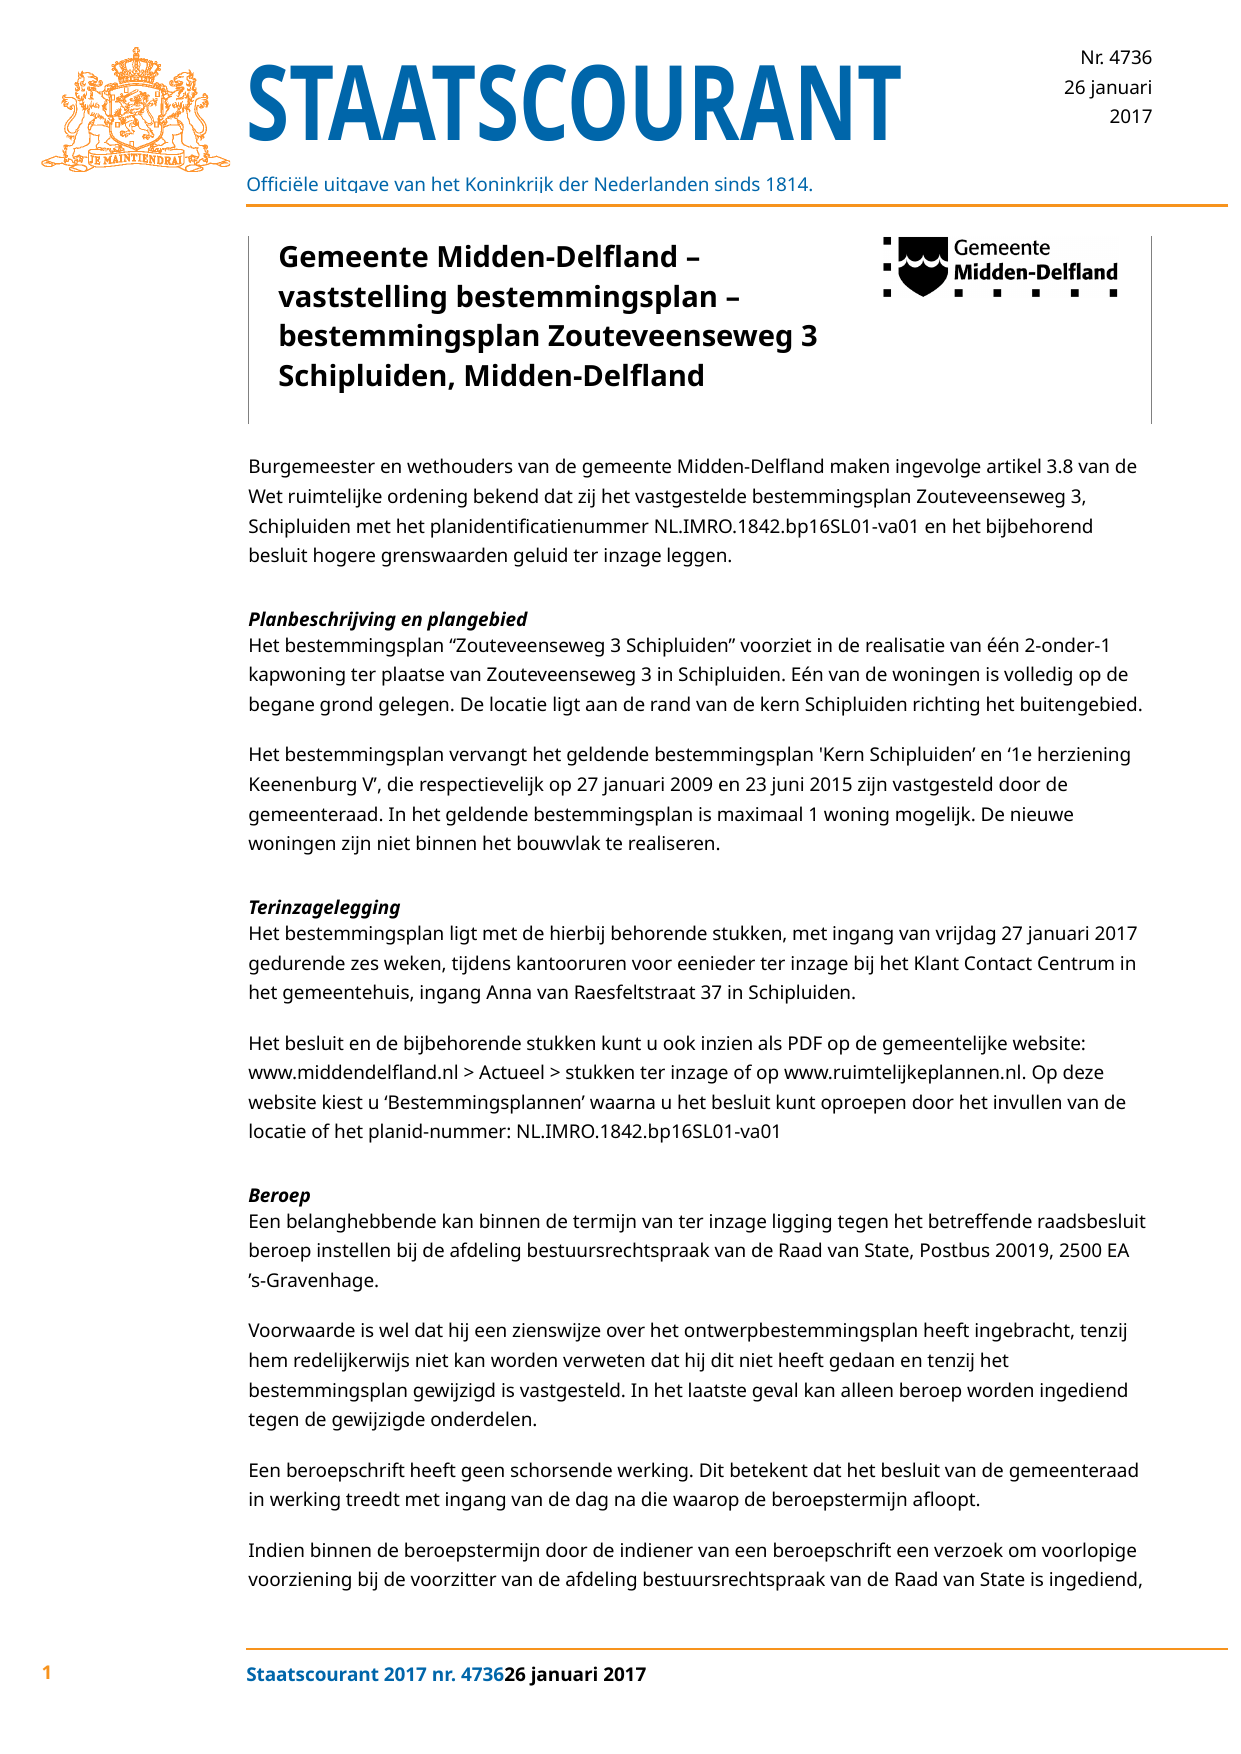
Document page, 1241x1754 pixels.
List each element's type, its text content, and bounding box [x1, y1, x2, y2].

table_header Gemeente Midden-Delfland – vaststelling bestemmingsplan – bestemmingsplan Zouteveenseweg 3 Schipluiden, Midden-Delfland [249, 236, 850, 424]
text Voorwaarde is wel dat hij een zienswijze over het ontwerpbestemmingsplan heeft ingebracht, tenzij hem redelijkerwijs niet kan worden verweten dat hij dit niet heeft gedaan en tenzij het bestemmingsplan gewijzigd is vastgesteld. In het laatste geval kan alleen beroep worden ingediend tegen de gewijzigde onderdelen. [248, 1318, 1152, 1432]
text Beroep [248, 1182, 1152, 1208]
text Het bestemmingsplan vervangt het geldende bestemmingsplan 'Kern Schipluiden’ en ‘1e herziening Keenenburg V’, die respectievelijk op 27 januari 2009 en 23 juni 2015 zijn vastgesteld door de gemeenteraad. In het geldende bestemmingsplan is maximaal 1 woning mogelijk. De nieuwe woningen zijn niet binnen het bouwvlak te realiseren. [248, 742, 1152, 856]
text Het besluit en de bijbehorende stukken kunt u ook inzien als PDF op de gemeentelijke website: www.middendelfland.nl > Actueel > stukken ter inzage of op www.ruimtelijkeplannen.nl. Op deze website kiest u ‘Bestemmingsplannen’ waarna u het besluit kunt oproepen door het invullen van de locatie of het planid-nummer: NL.IMRO.1842.bp16SL01-va01 [248, 1030, 1152, 1144]
picture [882, 236, 1119, 298]
text Planbeschrijving en plangebied [248, 606, 1152, 632]
text Een belanghebbende kan binnen de termijn van ter inzage ligging tegen het betreffende raadsbesluit beroep instellen bij de afdeling bestuursrechtspraak van de Raad van State, Postbus 20019, 2500 EA ’s-Gravenhage. [248, 1208, 1152, 1293]
text Een beroepschrift heeft geen schorsende werking. Dit betekent dat het besluit van de gemeenteraad in werking treedt met ingang van de dag na die waarop de beroepstermijn afloopt. [248, 1457, 1152, 1512]
text Terinzagelegging [248, 894, 1152, 920]
text Het bestemmingsplan “Zouteveenseweg 3 Schipluiden” voorziet in de realisatie van één 2-onder-1 kapwoning ter plaatse van Zouteveenseweg 3 in Schipluiden. Eén van de woningen is volledig op de begane grond gelegen. De locatie ligt aan de rand van de kern Schipluiden richting het buitengebied. [248, 632, 1152, 717]
text Het bestemmingsplan ligt met de hierbij behorende stukken, met ingang van vrijdag 27 januari 2017 gedurende zes weken, tijdens kantooruren voor eenieder ter inzage bij het Klant Contact Centrum in het gemeentehuis, ingang Anna van Raesfeltstraat 37 in Schipluiden. [248, 920, 1152, 1005]
text Indien binnen de beroepstermijn door de indiener van een beroepschrift een verzoek om voorlopige voorziening bij de voorzitter van de afdeling bestuursrechtspraak van de Raad van State is ingediend, [248, 1537, 1152, 1592]
table_header [850, 236, 1151, 424]
text Burgemeester en wethouders van de gemeente Midden-Delfland maken ingevolge artikel 3.8 van de Wet ruimtelijke ordening bekend dat zij het vastgestelde bestemmingsplan Zouteveenseweg 3, Schipluiden met het planidentificatienummer NL.IMRO.1842.bp16SL01-va01 en het bijbehorend besluit hogere grenswaarden geluid ter inzage leggen. [248, 454, 1152, 568]
picture [41, 47, 231, 172]
